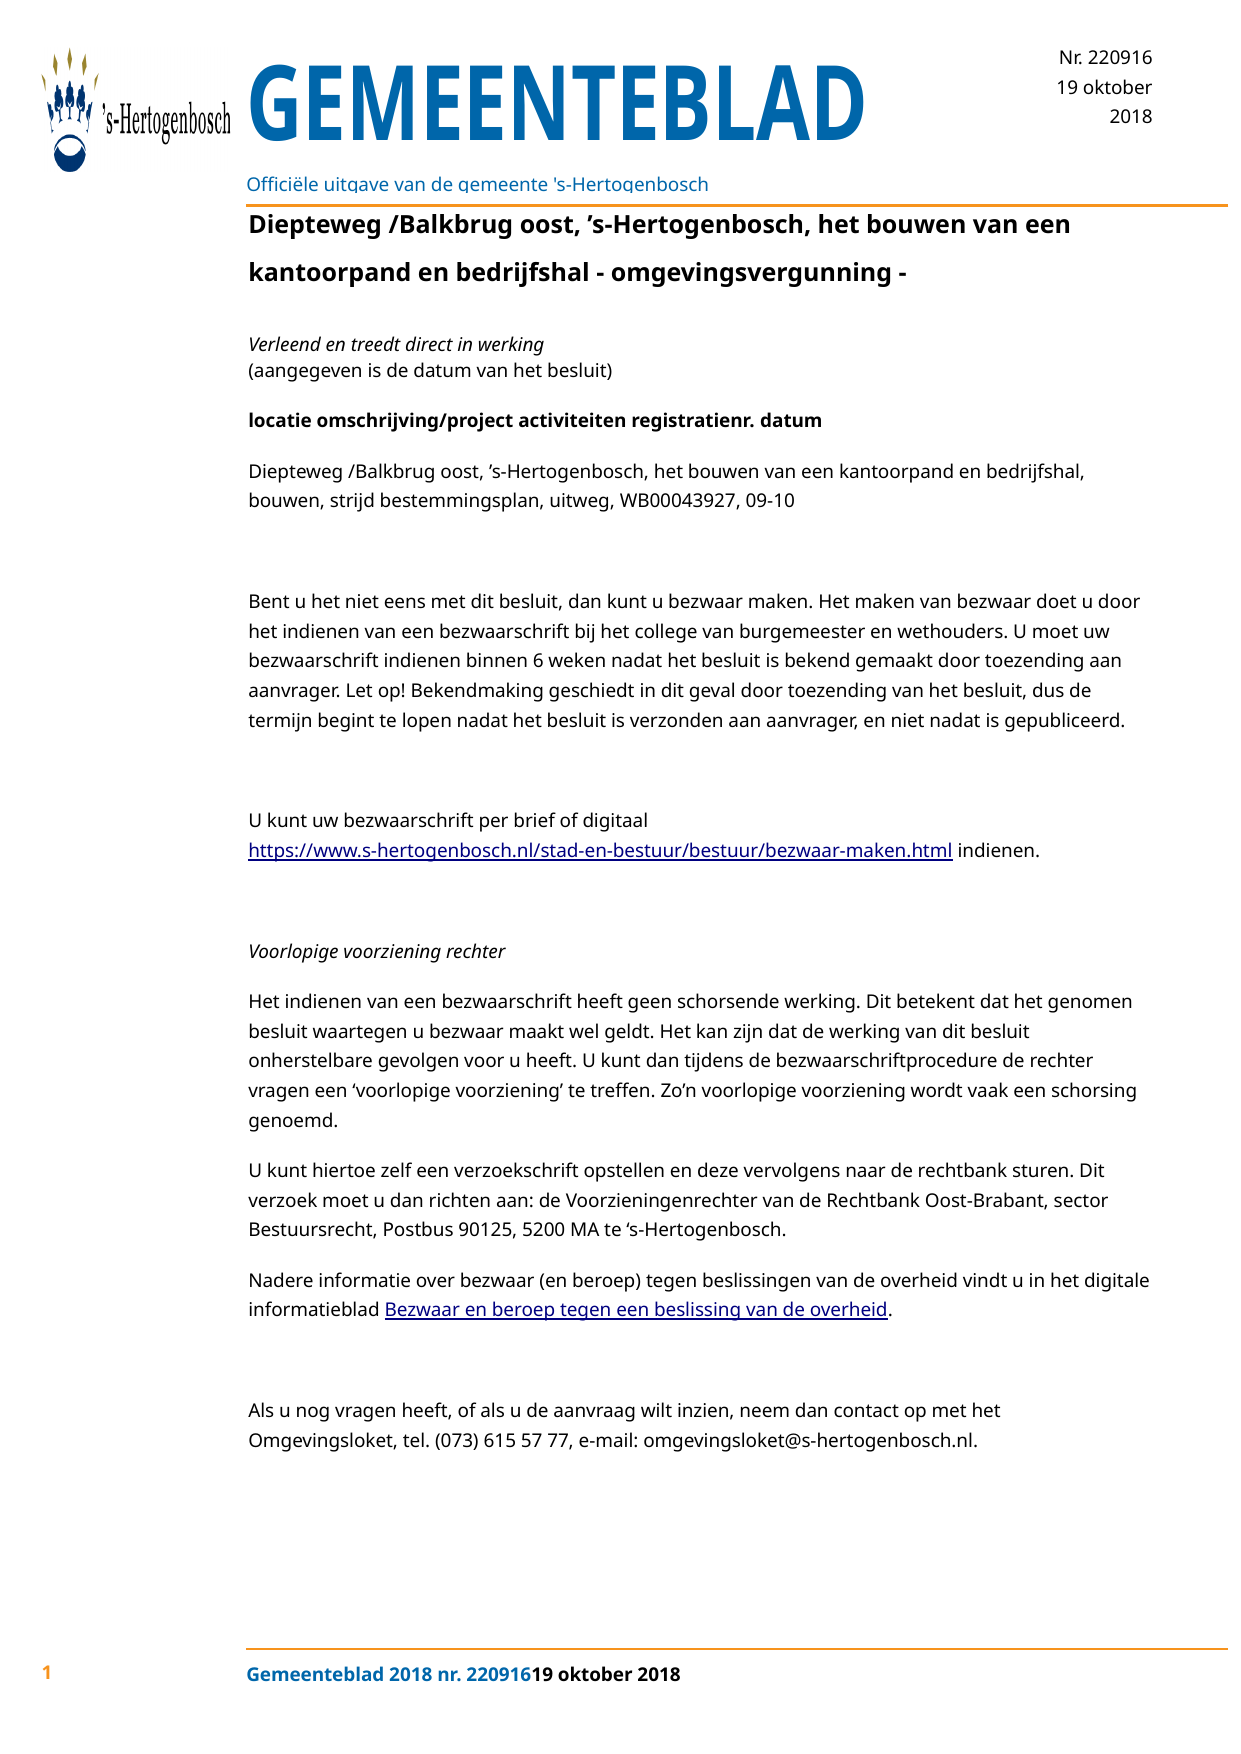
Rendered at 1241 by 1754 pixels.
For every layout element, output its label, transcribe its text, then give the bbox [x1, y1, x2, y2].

text Voorlopige voorziening rechter [248, 938, 1152, 964]
text Nadere informatie over bezwaar (en beroep) tegen beslissingen van de overheid vindt u in het digitale informatieblad Bezwaar en beroep tegen een beslissing van de overheid. [248, 1267, 1152, 1322]
text Verleend en treedt direct in werking [248, 331, 1152, 357]
text Diepteweg /Balkbrug oost, ’s-Hertogenbosch, het bouwen van een kantoorpand en bedrijfshal, bouwen, strijd bestemmingsplan, uitweg, WB00043927, 09-10 [248, 458, 1152, 513]
text Het indienen van een bezwaarschrift heeft geen schorsende werking. Dit betekent dat het genomen besluit waartegen u bezwaar maakt wel geldt. Het kan zijn dat de werking van dit besluit onherstelbare gevolgen voor u heeft. U kunt dan tijdens de bezwaarschriftprocedure de rechter vragen een ‘voorlopige voorziening’ te treffen. Zo’n voorlopige voorziening wordt vaak een schorsing genoemd. [248, 988, 1152, 1132]
text locatie omschrijving/project activiteiten registratienr. datum [248, 408, 1152, 433]
text (aangegeven is de datum van het besluit) [248, 357, 1152, 383]
picture [41, 47, 231, 172]
text Als u nog vragen heeft, of als u de aanvraag wilt inzien, neem dan contact op met het Omgevingsloket, tel. (073) 615 57 77, e-mail: omgevingsloket@s-hertogenbosch.nl. [248, 1397, 1152, 1452]
text U kunt uw bezwaarschrift per brief of digitaal https://www.s-hertogenbosch.nl/stad-en-bestuur/bestuur/bezwaar-maken.html indienen. [248, 808, 1152, 863]
text U kunt hiertoe zelf een verzoekschrift opstellen en deze vervolgens naar de rechtbank sturen. Dit verzoek moet u dan richten aan: de Voorzieningenrechter van de Rechtbank Oost-Brabant, sector Bestuursrecht, Postbus 90125, 5200 MA te ‘s-Hertogenbosch. [248, 1157, 1152, 1242]
text Bent u het niet eens met dit besluit, dan kunt u bezwaar maken. Het maken van bezwaar doet u door het indienen van een bezwaarschrift bij het college van burgemeester en wethouders. U moet uw bezwaarschrift indienen binnen 6 weken nadat het besluit is bekend gemaakt door toezending aan aanvrager. Let op! Bekendmaking geschiedt in dit geval door toezending van het besluit, dus de termijn begint te lopen nadat het besluit is verzonden aan aanvrager, en niet nadat is gepubliceerd. [248, 588, 1152, 732]
text Diepteweg /Balkbrug oost, ’s-Hertogenbosch, het bouwen van een kantoorpand en bedrijfshal - omgevingsvergunning - [248, 207, 1152, 288]
